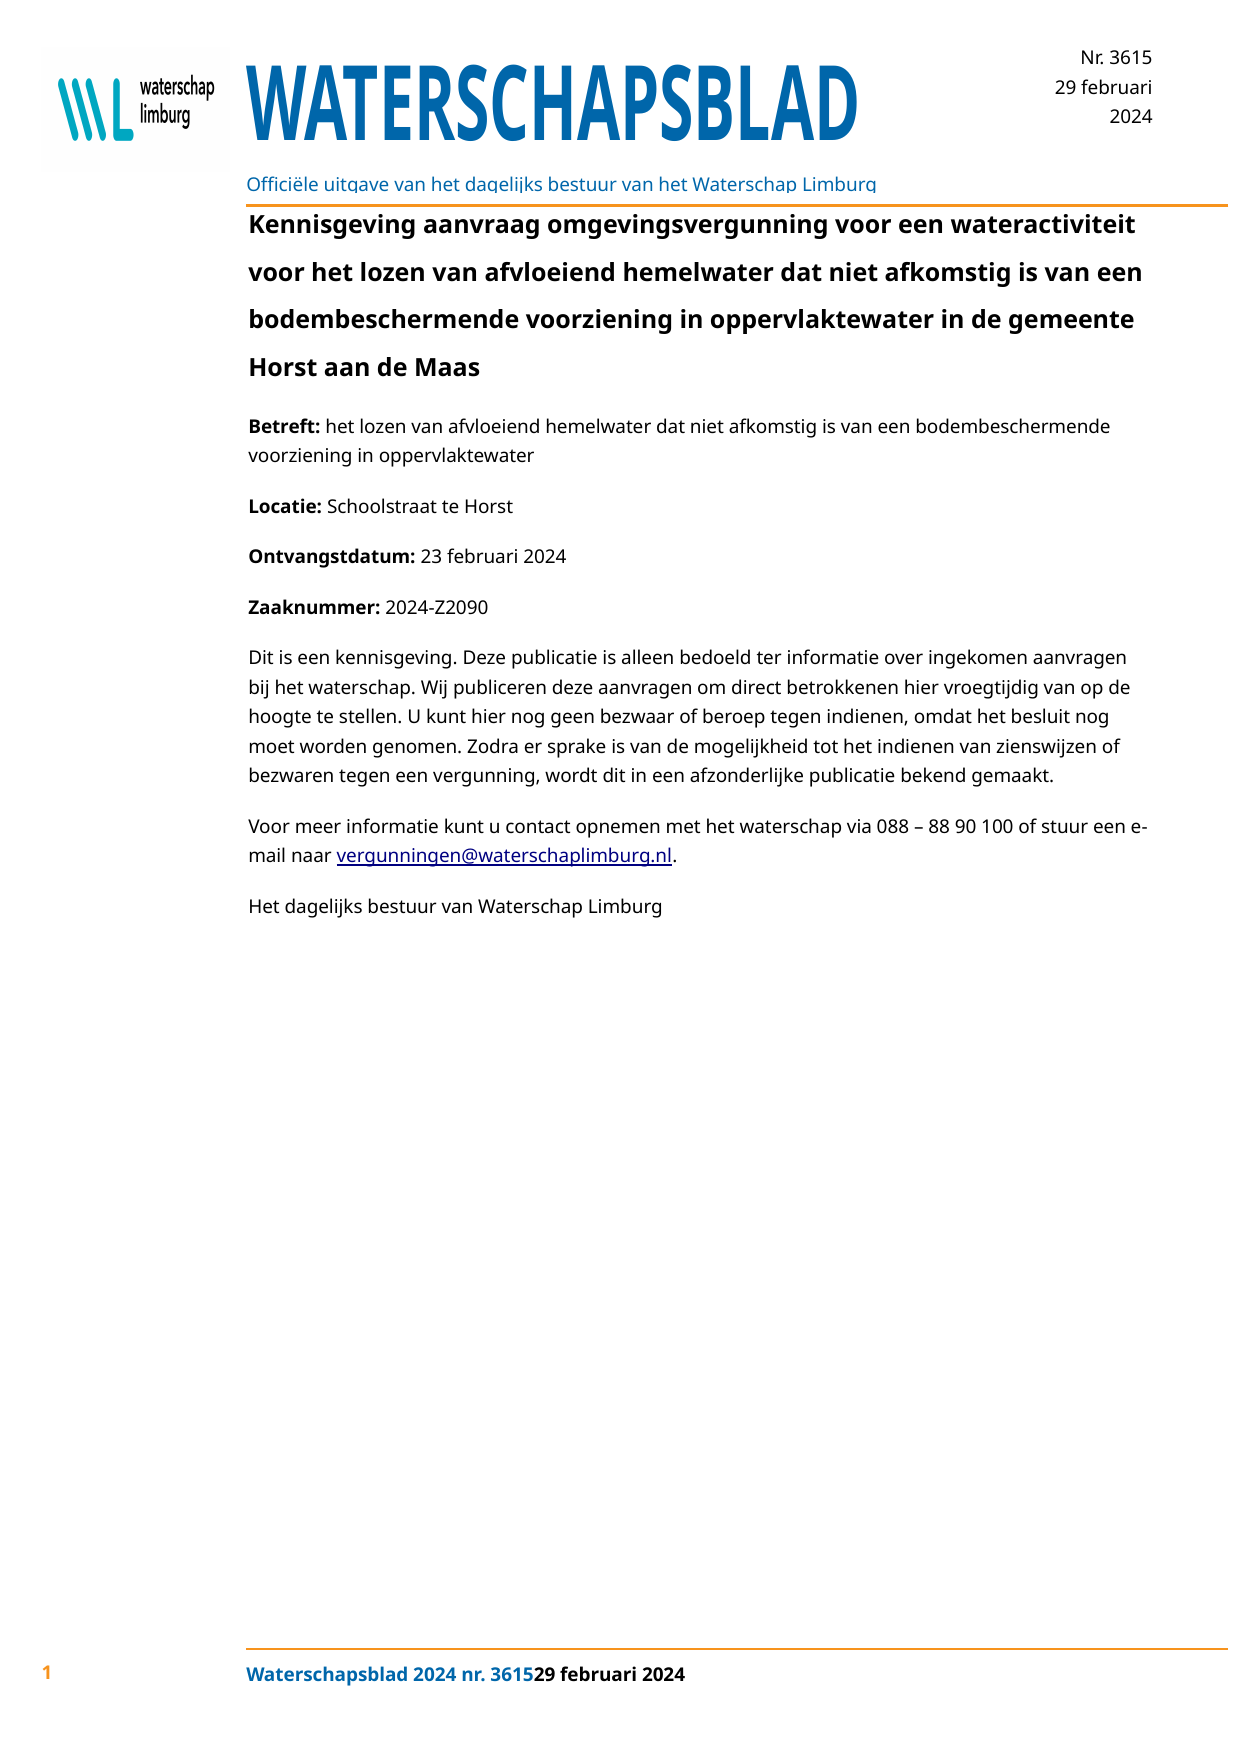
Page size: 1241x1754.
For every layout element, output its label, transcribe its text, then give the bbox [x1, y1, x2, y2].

text Betreft: het lozen van afvloeiend hemelwater dat niet afkomstig is van een bodembeschermende voorziening in oppervlaktewater [248, 413, 1152, 468]
text Kennisgeving aanvraag omgevingsvergunning voor een wateractiviteit voor het lozen van afvloeiend hemelwater dat niet afkomstig is van een bodembeschermende voorziening in oppervlaktewater in de gemeente Horst aan de Maas [248, 207, 1152, 384]
text Het dagelijks bestuur van Waterschap Limburg [248, 893, 1152, 919]
text Zaaknummer: 2024-Z2090 [248, 594, 1152, 620]
text Voor meer informatie kunt u contact opnemen met het waterschap via 088 – 88 90 100 of stuur een e-mail naar vergunningen@waterschaplimburg.nl. [248, 813, 1152, 868]
picture [41, 47, 231, 172]
text Ontvangstdatum: 23 februari 2024 [248, 543, 1152, 569]
text Dit is een kennisgeving. Deze publicatie is alleen bedoeld ter informatie over ingekomen aanvragen bij het waterschap. Wij publiceren deze aanvragen om direct betrokkenen hier vroegtijdig van op de hoogte te stellen. U kunt hier nog geen bezwaar of beroep tegen indienen, omdat het besluit nog moet worden genomen. Zodra er sprake is van de mogelijkheid tot het indienen van zienswijzen of bezwaren tegen een vergunning, wordt dit in een afzonderlijke publicatie bekend gemaakt. [248, 644, 1152, 788]
text Locatie: Schoolstraat te Horst [248, 493, 1152, 519]
